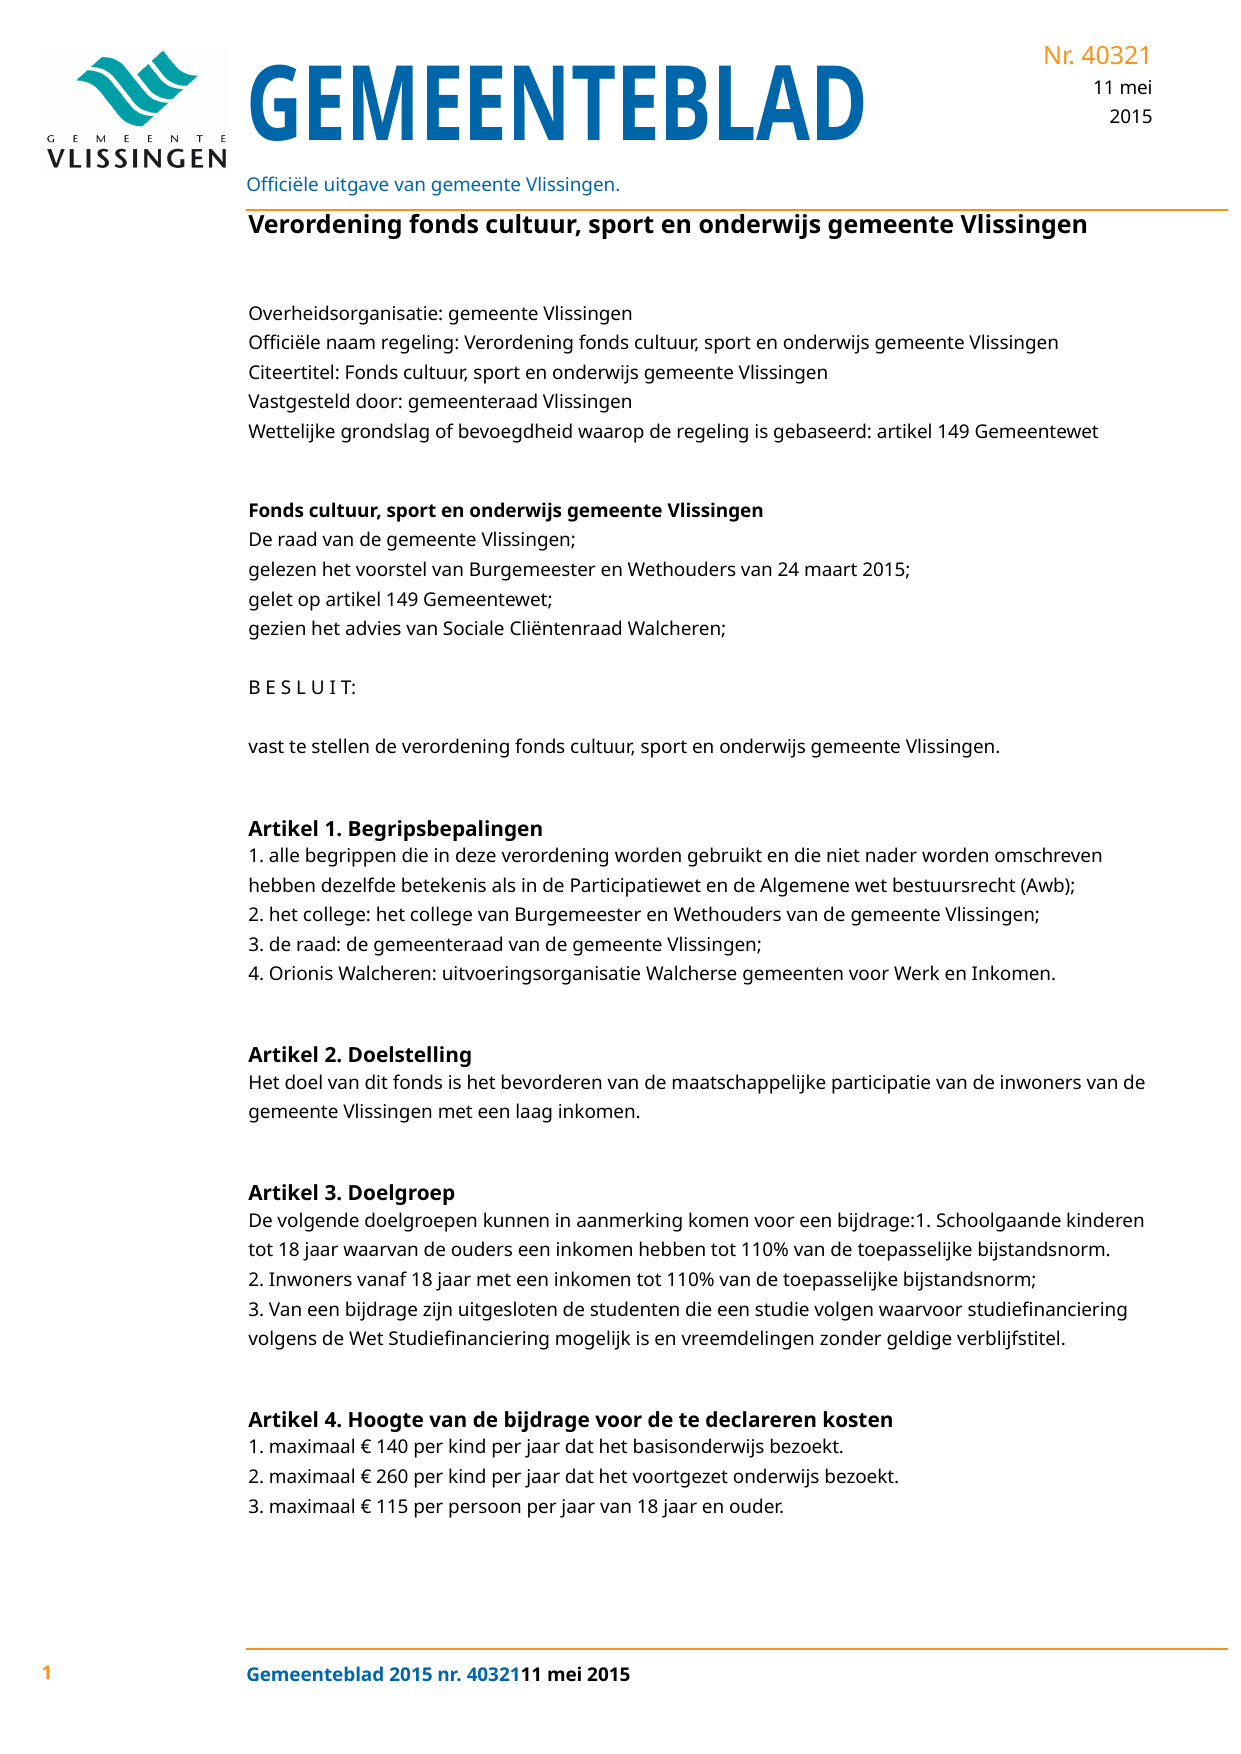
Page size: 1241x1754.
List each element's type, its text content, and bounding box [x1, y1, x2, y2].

text Vastgesteld door: gemeenteraad Vlissingen [248, 389, 1152, 414]
text 2. Inwoners vanaf 18 jaar met een inkomen tot 110% van de toepasselijke bijstandsnorm; [248, 1266, 1152, 1292]
text 4. Orionis Walcheren: uitvoeringsorganisatie Walcherse gemeenten voor Werk en Inkomen. [248, 961, 1152, 986]
picture [41, 47, 231, 172]
text 2. het college: het college van Burgemeester en Wethouders van de gemeente Vlissingen; [248, 901, 1152, 927]
text Artikel 1. Begripsbepalingen [248, 814, 1152, 842]
text 3. de raad: de gemeenteraad van de gemeente Vlissingen; [248, 931, 1152, 957]
text Artikel 4. Hoogte van de bijdrage voor de te declareren kosten [248, 1405, 1152, 1434]
text De raad van de gemeente Vlissingen; [248, 527, 1152, 552]
text Citeertitel: Fonds cultuur, sport en onderwijs gemeente Vlissingen [248, 359, 1152, 385]
text Wettelijke grondslag of bevoegdheid waarop de regeling is gebaseerd: artikel 149 Gemeentewet [248, 418, 1152, 444]
text De volgende doelgroepen kunnen in aanmerking komen voor een bijdrage:1. Schoolgaande kinderen tot 18 jaar waarvan de ouders een inkomen hebben tot 110% van de toepasselijke bijstandsnorm. [248, 1207, 1152, 1262]
text gezien het advies van Sociale Cliëntenraad Walcheren; [248, 615, 1152, 641]
text Officiële naam regeling: Verordening fonds cultuur, sport en onderwijs gemeente Vlissingen [248, 329, 1152, 355]
text 1. maximaal € 140 per kind per jaar dat het basisonderwijs bezoekt. [248, 1434, 1152, 1459]
text Verordening fonds cultuur, sport en onderwijs gemeente Vlissingen [248, 211, 1152, 241]
text 1. alle begrippen die in deze verordening worden gebruikt en die niet nader worden omschreven hebben dezelfde betekenis als in de Participatiewet en de Algemene wet bestuursrecht (Awb); [248, 842, 1152, 897]
text vast te stellen de verordening fonds cultuur, sport en onderwijs gemeente Vlissingen. [248, 734, 1152, 759]
text 2. maximaal € 260 per kind per jaar dat het voortgezet onderwijs bezoekt. [248, 1463, 1152, 1489]
text gelezen het voorstel van Burgemeester en Wethouders van 24 maart 2015; [248, 556, 1152, 582]
text Artikel 3. Doelgroep [248, 1178, 1152, 1207]
text B E S L U I T: [248, 674, 1152, 700]
text Het doel van dit fonds is het bevorderen van de maatschappelijke participatie van de inwoners van de gemeente Vlissingen met een laag inkomen. [248, 1069, 1152, 1124]
text Fonds cultuur, sport en onderwijs gemeente Vlissingen [248, 497, 1152, 523]
text 3. Van een bijdrage zijn uitgesloten de studenten die een studie volgen waarvoor studiefinanciering volgens de Wet Studiefinanciering mogelijk is en vreemdelingen zonder geldige verblijfstitel. [248, 1296, 1152, 1351]
text gelet op artikel 149 Gemeentewet; [248, 586, 1152, 612]
text 3. maximaal € 115 per persoon per jaar van 18 jaar en ouder. [248, 1493, 1152, 1519]
text Overheidsorganisatie: gemeente Vlissingen [248, 300, 1152, 326]
text Artikel 2. Doelstelling [248, 1041, 1152, 1069]
